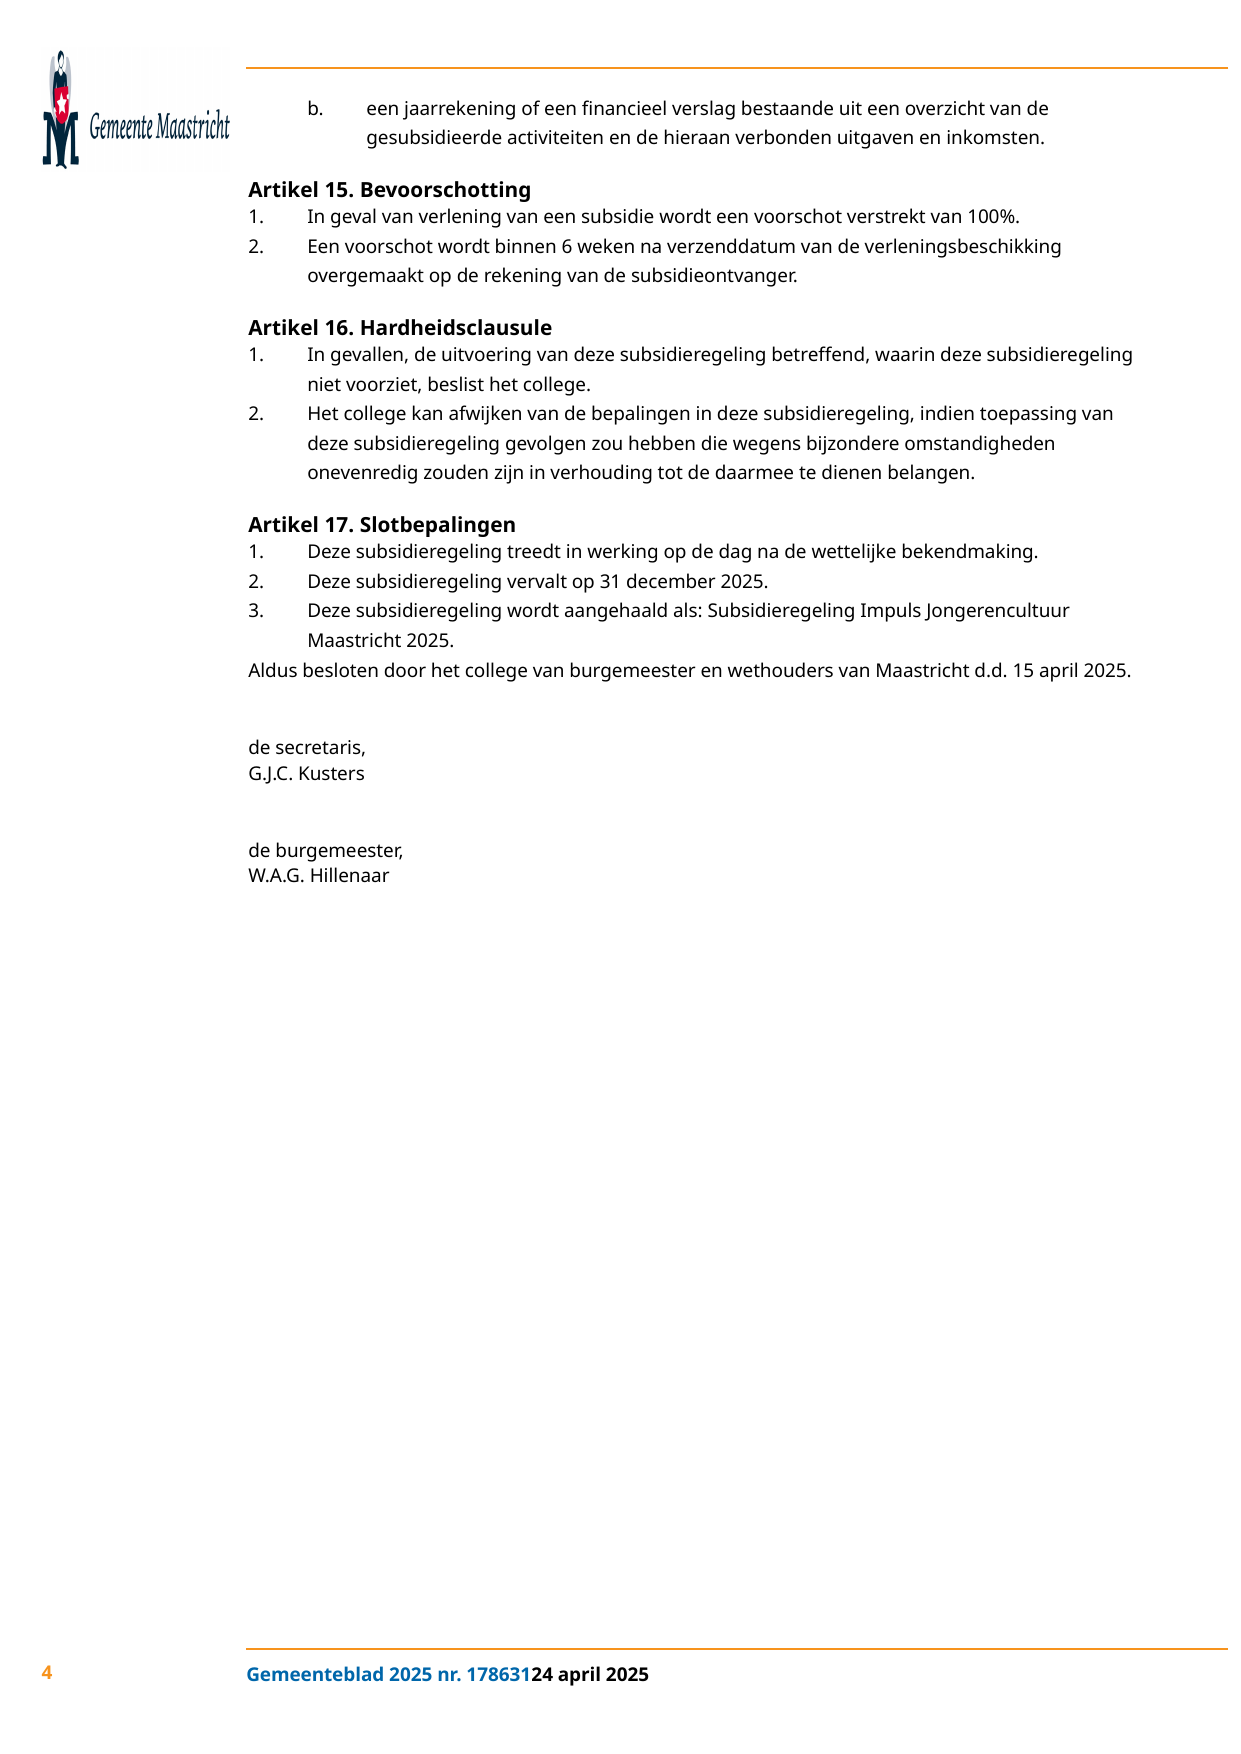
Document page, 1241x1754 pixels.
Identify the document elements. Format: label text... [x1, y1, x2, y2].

picture [41, 47, 231, 172]
text W.A.G. Hillenaar [248, 863, 1152, 888]
list In gevallen, de uitvoering van deze subsidieregeling betreffend, waarin deze subsidieregeling niet voorziet, beslist het college. [248, 341, 1152, 397]
text Artikel 15. Bevoorschotting [248, 175, 1152, 203]
list Deze subsidieregeling vervalt op 31 december 2025. [248, 568, 1152, 594]
list In geval van verlening van een subsidie wordt een voorschot verstrekt van 100%. [248, 203, 1152, 229]
list Het college kan afwijken van de bepalingen in deze subsidieregeling, indien toepassing van deze subsidieregeling gevolgen zou hebben die wegens bijzondere omstandigheden onevenredig zouden zijn in verhouding tot de daarmee te dienen belangen. [248, 400, 1152, 485]
text Artikel 17. Slotbepalingen [248, 510, 1152, 538]
text de burgemeester, [248, 837, 1152, 863]
text Artikel 16. Hardheidsclausule [248, 313, 1152, 341]
list Deze subsidieregeling wordt aangehaald als: Subsidieregeling Impuls Jongerencultuur Maastricht 2025. [248, 598, 1152, 653]
list Een voorschot wordt binnen 6 weken na verzenddatum van de verleningsbeschikking overgemaakt op de rekening van de subsidieontvanger. [248, 233, 1152, 288]
list een jaarrekening of een financieel verslag bestaande uit een overzicht van de gesubsidieerde activiteiten en de hieraan verbonden uitgaven en inkomsten. [307, 95, 1152, 150]
list Deze subsidieregeling treedt in werking op de dag na de wettelijke bekendmaking. [248, 538, 1152, 564]
text Aldus besloten door het college van burgemeester en wethouders van Maastricht d.d. 15 april 2025. [248, 657, 1152, 682]
text G.J.C. Kusters [248, 760, 1152, 785]
text de secretaris, [248, 734, 1152, 760]
